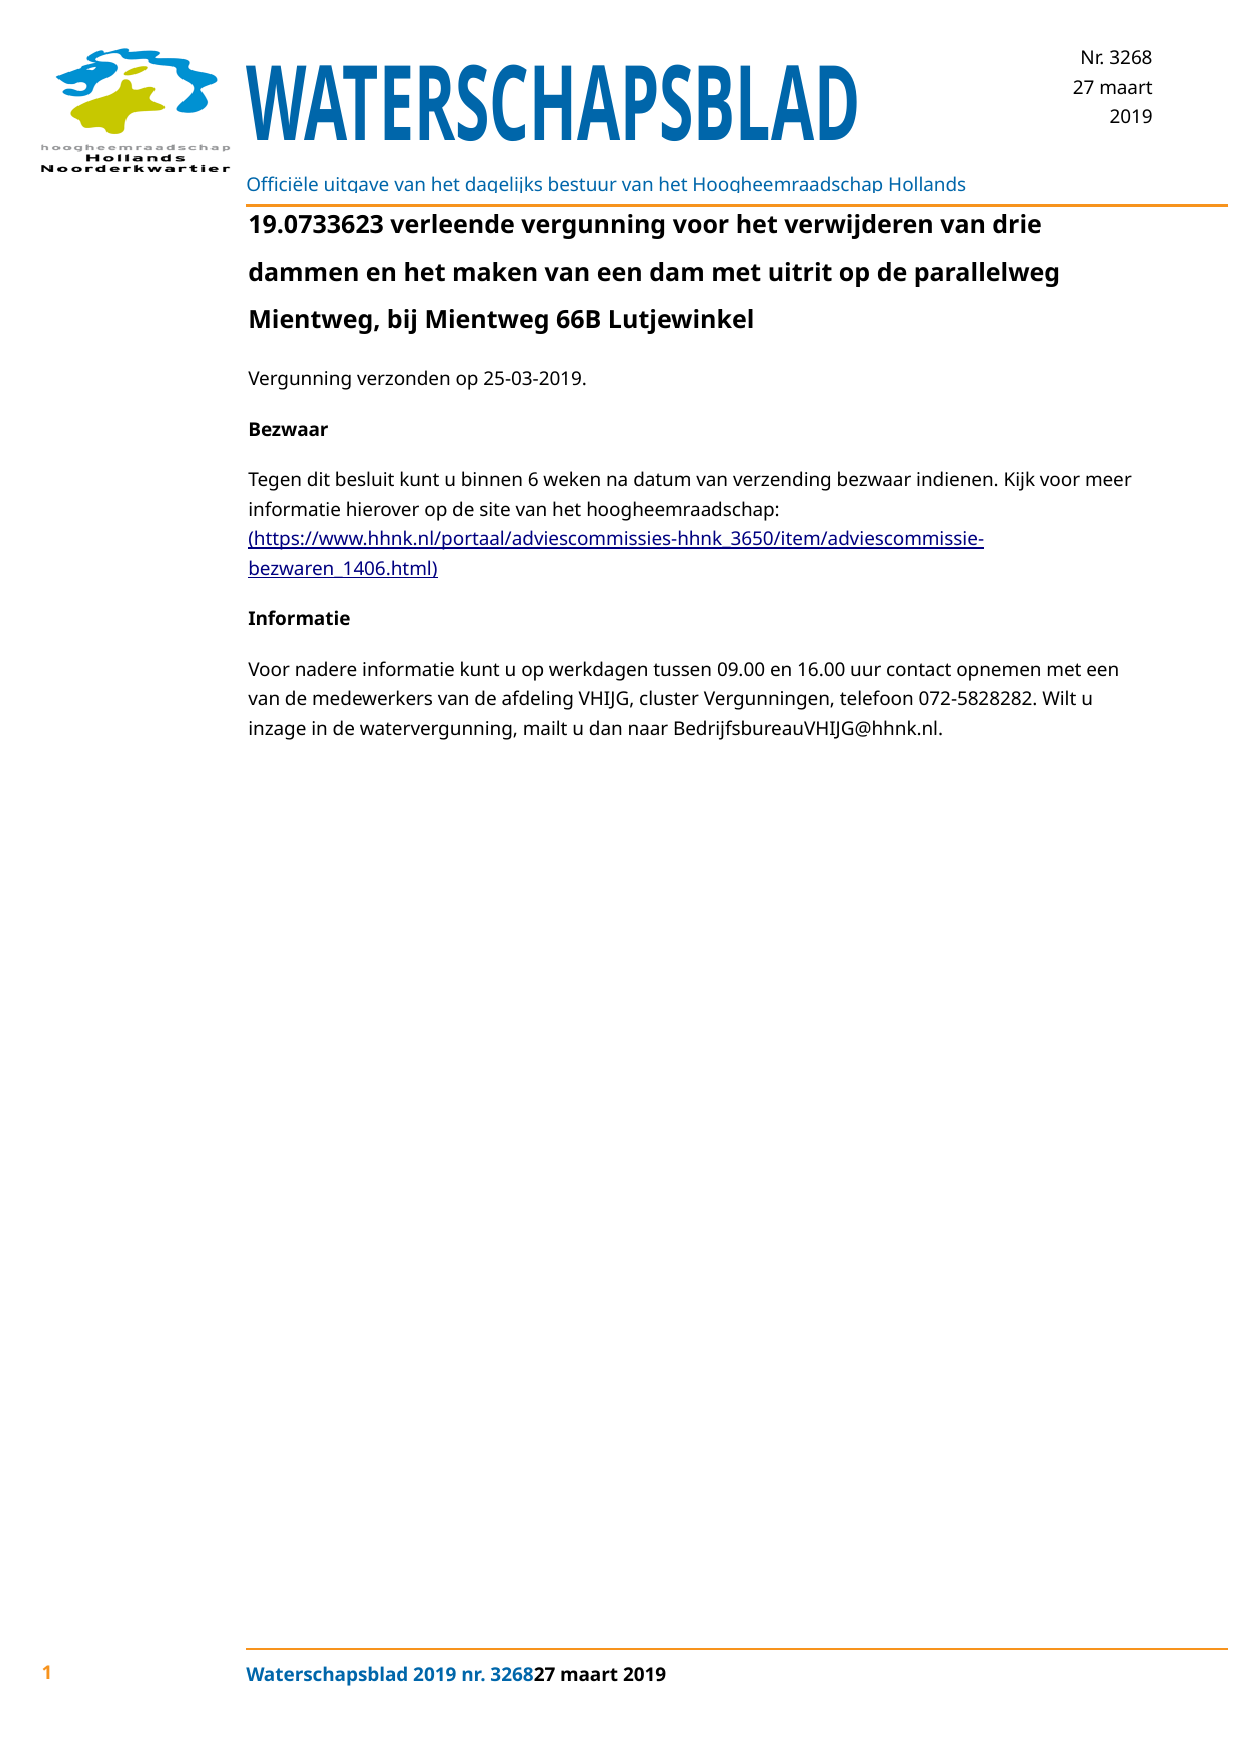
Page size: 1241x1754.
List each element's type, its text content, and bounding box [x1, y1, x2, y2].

text Voor nadere informatie kunt u op werkdagen tussen 09.00 en 16.00 uur contact opnemen met een van de medewerkers van de afdeling VHIJG, cluster Vergunningen, telefoon 072-5828282. Wilt u inzage in de watervergunning, mailt u dan naar BedrijfsbureauVHIJG@hhnk.nl. [248, 656, 1152, 741]
text 19.0733623 verleende vergunning voor het verwijderen van drie dammen en het maken van een dam met uitrit op de parallelweg Mientweg, bij Mientweg 66B Lutjewinkel [248, 207, 1152, 336]
text Informatie [248, 606, 1152, 631]
text Bezwaar [248, 416, 1152, 442]
text Tegen dit besluit kunt u binnen 6 weken na datum van verzending bezwaar indienen. Kijk voor meer informatie hierover op de site van het hoogheemraadschap: (https://www.hhnk.nl/portaal/adviescommissies-hhnk_3650/item/adviescommissie-bezwaren_1406.html) [248, 466, 1152, 581]
picture [41, 47, 231, 172]
text Vergunning verzonden op 25-03-2019. [248, 366, 1152, 391]
